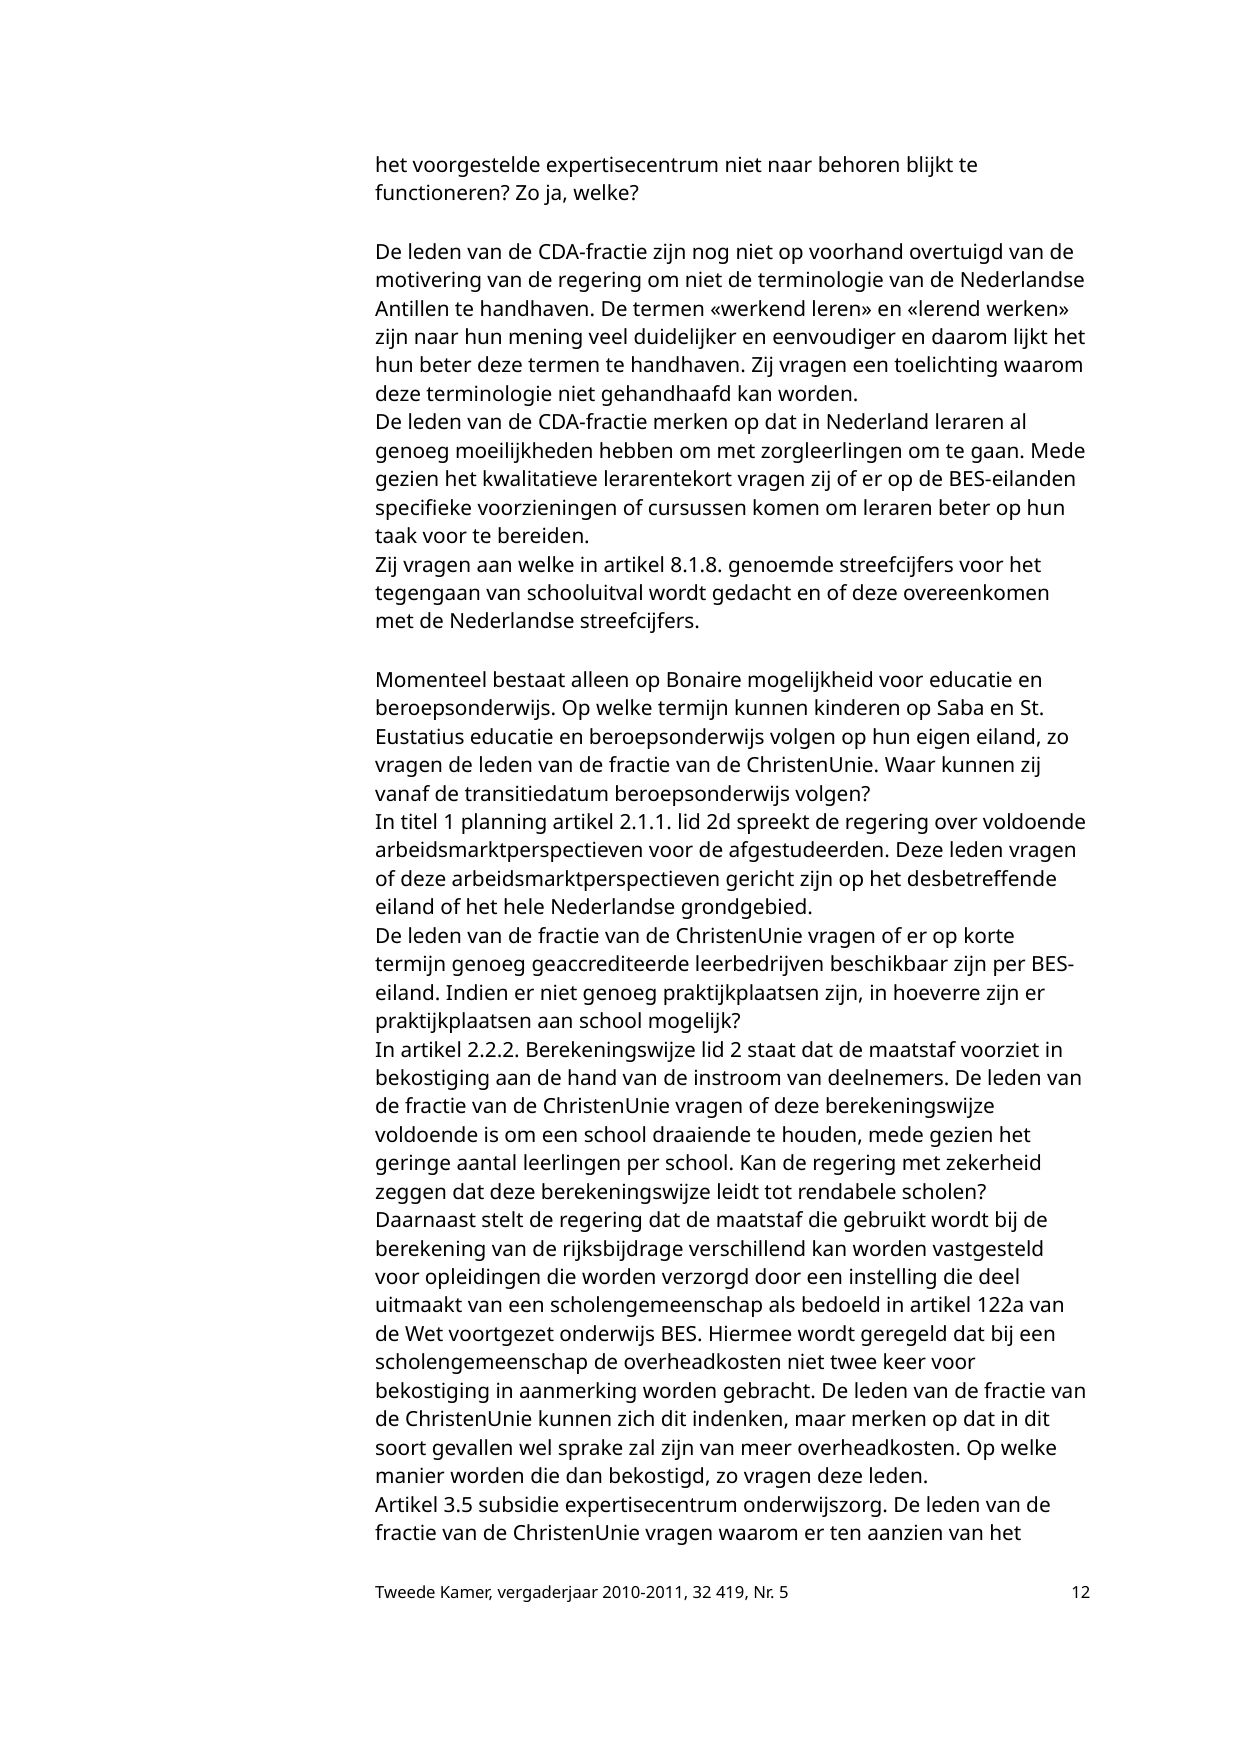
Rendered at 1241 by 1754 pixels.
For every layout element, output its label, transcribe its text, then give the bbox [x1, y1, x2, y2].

text Daarnaast stelt de regering dat de maatstaf die gebruikt wordt bij de berekening van de rijksbijdrage verschillend kan worden vastgesteld voor opleidingen die worden verzorgd door een instelling die deel uitmaakt van een scholengemeenschap als bedoeld in artikel 122a van de Wet voortgezet onderwijs BES. Hiermee wordt geregeld dat bij een scholengemeenschap de overheadkosten niet twee keer voor bekostiging in aanmerking worden gebracht. De leden van de fractie van de ChristenUnie kunnen zich dit indenken, maar merken op dat in dit soort gevallen wel sprake zal zijn van meer overheadkosten. Op welke manier worden die dan bekostigd, zo vragen deze leden. [375, 1205, 1090, 1490]
text De leden van de fractie van de ChristenUnie vragen of er op korte termijn genoeg geaccrediteerde leerbedrijven beschikbaar zijn per BES-eiland. Indien er niet genoeg praktijkplaatsen zijn, in hoeverre zijn er praktijkplaatsen aan school mogelijk? [375, 921, 1090, 1035]
text In artikel 2.2.2. Berekeningswijze lid 2 staat dat de maatstaf voorziet in bekostiging aan de hand van de instroom van deelnemers. De leden van de fractie van de ChristenUnie vragen of deze berekeningswijze voldoende is om een school draaiende te houden, mede gezien het geringe aantal leerlingen per school. Kan de regering met zekerheid zeggen dat deze berekeningswijze leidt tot rendabele scholen? [375, 1035, 1090, 1205]
text het voorgestelde expertisecentrum niet naar behoren blijkt te functioneren? Zo ja, welke? [375, 150, 1090, 207]
text Artikel 3.5 subsidie expertisecentrum onderwijszorg. De leden van de fractie van de ChristenUnie vragen waarom er ten aanzien van het [375, 1490, 1090, 1547]
text In titel 1 planning artikel 2.1.1. lid 2d spreekt de regering over voldoende arbeidsmarktperspectieven voor de afgestudeerden. Deze leden vragen of deze arbeidsmarktperspectieven gericht zijn op het desbetreffende eiland of het hele Nederlandse grondgebied. [375, 807, 1090, 921]
text Zij vragen aan welke in artikel 8.1.8. genoemde streefcijfers voor het tegengaan van schooluitval wordt gedacht en of deze overeenkomen met de Nederlandse streefcijfers. [375, 550, 1090, 635]
text Momenteel bestaat alleen op Bonaire mogelijkheid voor educatie en beroepsonderwijs. Op welke termijn kunnen kinderen op Saba en St. Eustatius educatie en beroepsonderwijs volgen op hun eigen eiland, zo vragen de leden van de fractie van de ChristenUnie. Waar kunnen zij vanaf de transitiedatum beroepsonderwijs volgen? [375, 665, 1090, 807]
text De leden van de CDA-fractie merken op dat in Nederland leraren al genoeg moeilijkheden hebben om met zorgleerlingen om te gaan. Mede gezien het kwalitatieve lerarentekort vragen zij of er op de BES-eilanden specifieke voorzieningen of cursussen komen om leraren beter op hun taak voor te bereiden. [375, 407, 1090, 550]
text De leden van de CDA-fractie zijn nog niet op voorhand overtuigd van de motivering van de regering om niet de terminologie van de Nederlandse Antillen te handhaven. De termen «werkend leren» en «lerend werken» zijn naar hun mening veel duidelijker en eenvoudiger en daarom lijkt het hun beter deze termen te handhaven. Zij vragen een toelichting waarom deze terminologie niet gehandhaafd kan worden. [375, 237, 1090, 407]
